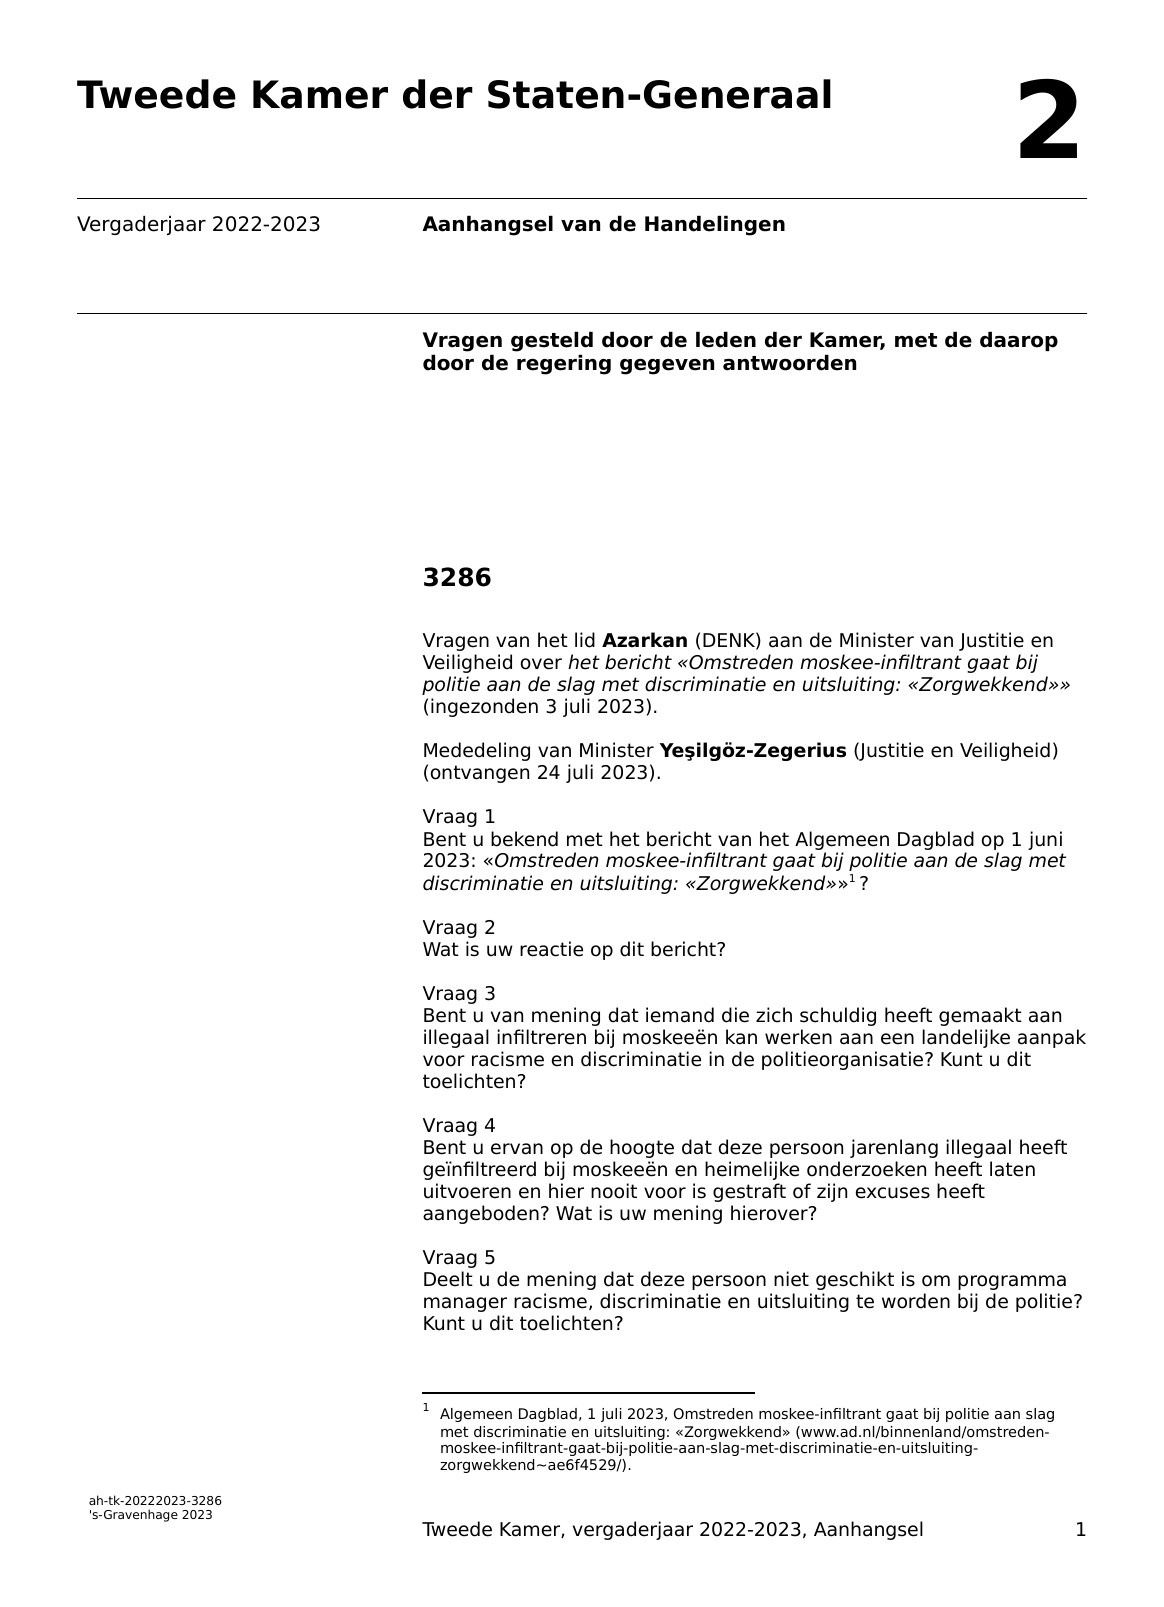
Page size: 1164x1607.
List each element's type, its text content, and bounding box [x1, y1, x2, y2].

text Algemeen Dagblad, 1 juli 2023, Omstreden moskee-infiltrant gaat bij politie aan slag met discriminatie en uitsluiting: «Zorgwekkend» (www.ad.nl/binnenland/omstreden-moskee-infiltrant-gaat-bij-politie-aan-slag-met-discriminatie-en-uitsluiting-zorgwekkend~ae6f4529/). [422, 1402, 1087, 1474]
text Vragen van het lid Azarkan (DENK) aan de Minister van Justitie en Veiligheid over het bericht «Omstreden moskee-infiltrant gaat bij politie aan de slag met discriminatie en uitsluiting: «Zorgwekkend»» (ingezonden 3 juli 2023). [422, 630, 1087, 718]
text Vraag 1 [422, 806, 1087, 828]
text Vraag 3 [422, 983, 1087, 1005]
text Mededeling van Minister Yeşilgöz-Zegerius (Justitie en Veiligheid) (ontvangen 24 juli 2023). [422, 740, 1087, 784]
table_header 2 [886, 59, 1087, 198]
text Bent u bekend met het bericht van het Algemeen Dagblad op 1 juni 2023: «Omstreden moskee-infiltrant gaat bij politie aan de slag met discriminatie en uitsluiting: «Zorgwekkend»»? [422, 828, 1087, 894]
table_header Tweede Kamer der Staten-Generaal [77, 59, 886, 198]
text Vraag 4 [422, 1115, 1087, 1137]
text 3286 [422, 563, 1087, 592]
table_cell Aanhangsel van de Handelingen [422, 199, 1087, 313]
text Wat is uw reactie op dit bericht? [422, 938, 1087, 961]
text Bent u ervan op de hoogte dat deze persoon jarenlang illegaal heeft geïnfiltreerd bij moskeeën en heimelijke onderzoeken heeft laten uitvoeren en hier nooit voor is gestraft of zijn excuses heeft aangeboden? Wat is uw mening hierover? [422, 1137, 1087, 1225]
table_cell [77, 314, 422, 375]
text Vraag 2 [422, 917, 1087, 938]
text Deelt u de mening dat deze persoon niet geschikt is om programma manager racisme, discriminatie en uitsluiting te worden bij de politie? Kunt u dit toelichten? [422, 1269, 1087, 1335]
text Vraag 5 [422, 1247, 1087, 1269]
text Bent u van mening dat iemand die zich schuldig heeft gemaakt aan illegaal infiltreren bij moskeeën kan werken aan een landelijke aanpak voor racisme en discriminatie in de politieorganisatie? Kunt u dit toelichten? [422, 1005, 1087, 1093]
table_cell Vragen gesteld door de leden der Kamer, met de daarop door de regering gegeven antwoorden [422, 314, 1087, 375]
table_cell Vergaderjaar 2022-2023 [77, 199, 422, 313]
text ah-tk-20222023-3286 [88, 1494, 323, 1508]
text 's-Gravenhage 2023 [88, 1508, 323, 1522]
